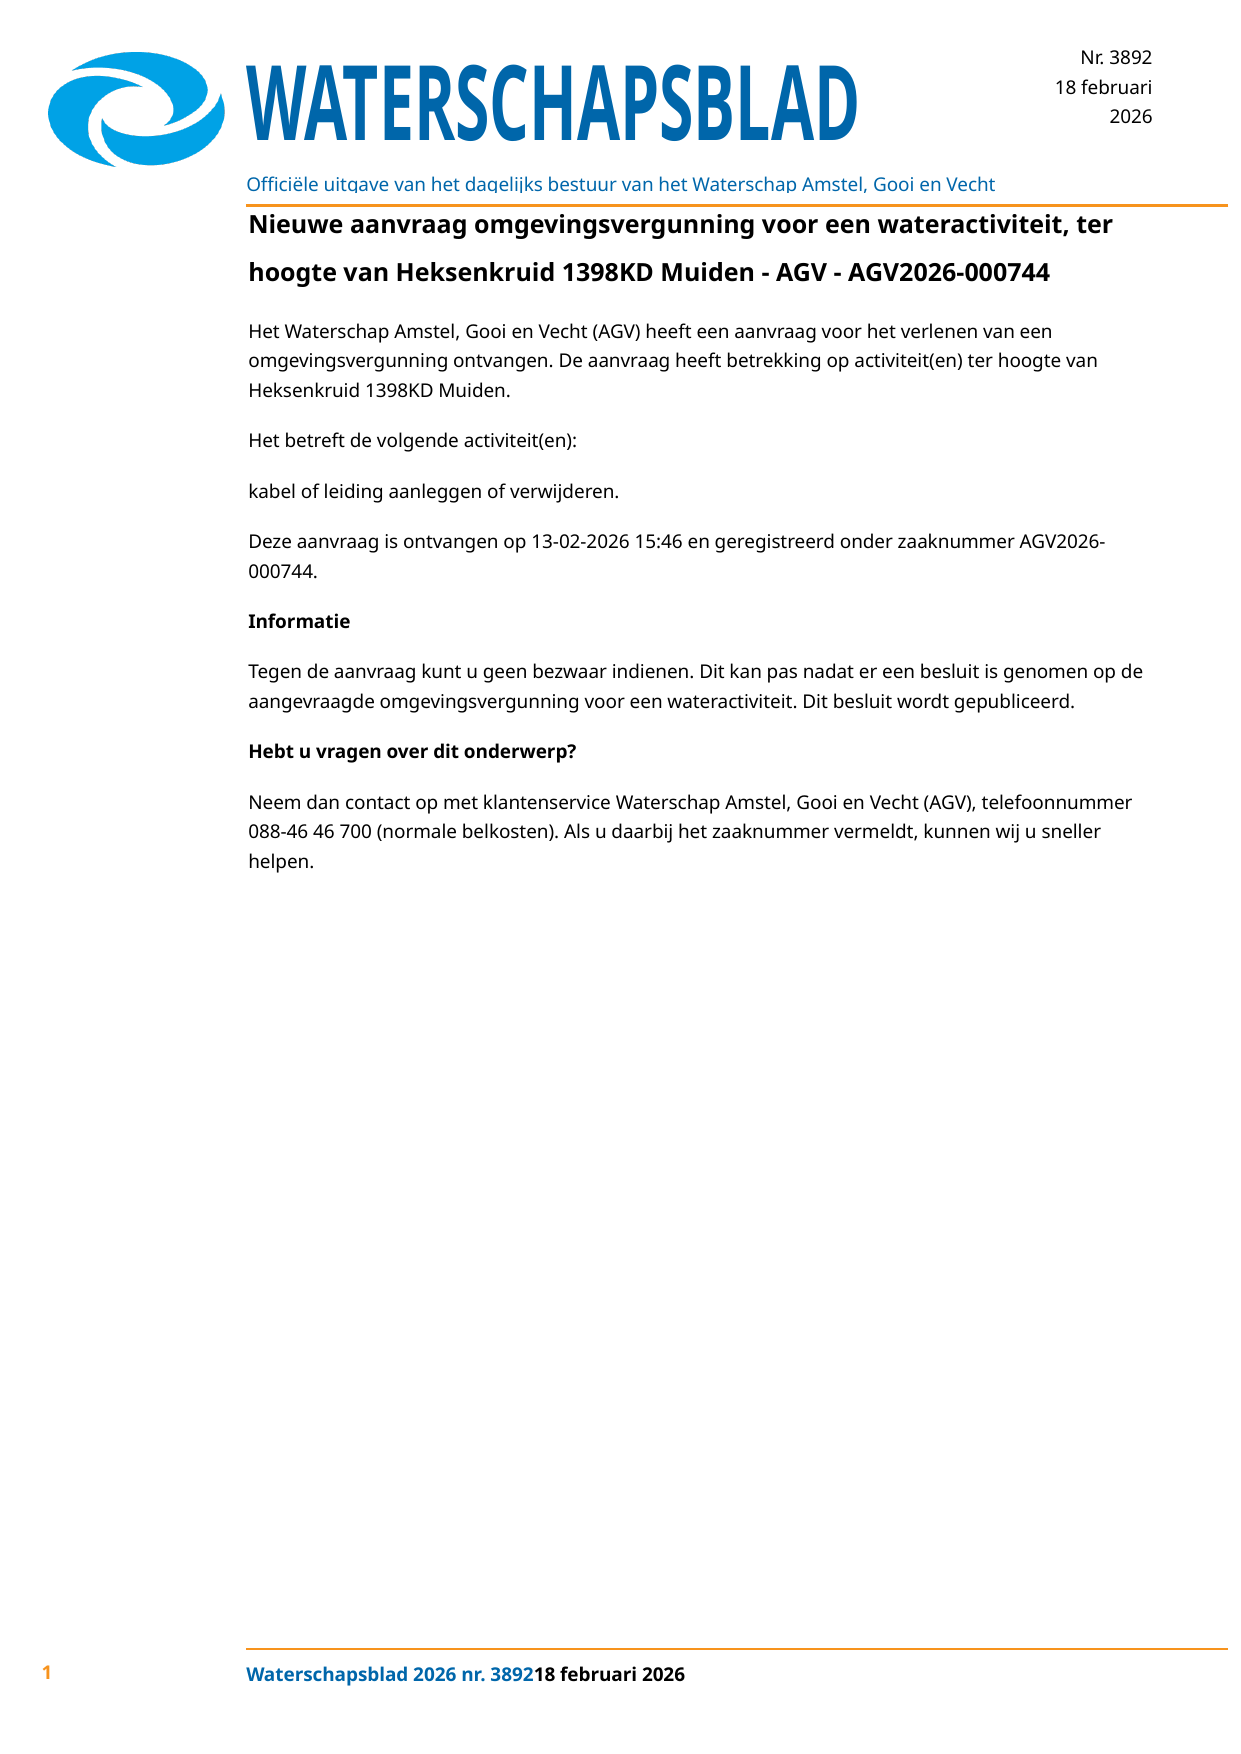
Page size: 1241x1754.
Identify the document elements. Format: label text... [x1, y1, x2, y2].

text Hebt u vragen over dit onderwerp? [248, 739, 1152, 764]
text Nieuwe aanvraag omgevingsvergunning voor een wateractiviteit, ter hoogte van Heksenkruid 1398KD Muiden - AGV - AGV2026-000744 [248, 207, 1152, 288]
text Deze aanvraag is ontvangen op 13-02-2026 15:46 en geregistreerd onder zaaknummer AGV2026-000744. [248, 528, 1152, 584]
text Tegen de aanvraag kunt u geen bezwaar indienen. Dit kan pas nadat er een besluit is genomen op de aangevraagde omgevingsvergunning voor een wateractiviteit. Dit besluit wordt gepubliceerd. [248, 659, 1152, 714]
text Neem dan contact op met klantenservice Waterschap Amstel, Gooi en Vecht (AGV), telefoonnummer 088-46 46 700 (normale belkosten). Als u daarbij het zaaknummer vermeldt, kunnen wij u sneller helpen. [248, 789, 1152, 874]
text Informatie [248, 608, 1152, 634]
text Het Waterschap Amstel, Gooi en Vecht (AGV) heeft een aanvraag voor het verlenen van een omgevingsvergunning ontvangen. De aanvraag heeft betrekking op activiteit(en) ter hoogte van Heksenkruid 1398KD Muiden. [248, 318, 1152, 403]
text kabel of leiding aanleggen of verwijderen. [248, 478, 1152, 504]
picture [41, 47, 231, 172]
text Het betreft de volgende activiteit(en): [248, 427, 1152, 453]
